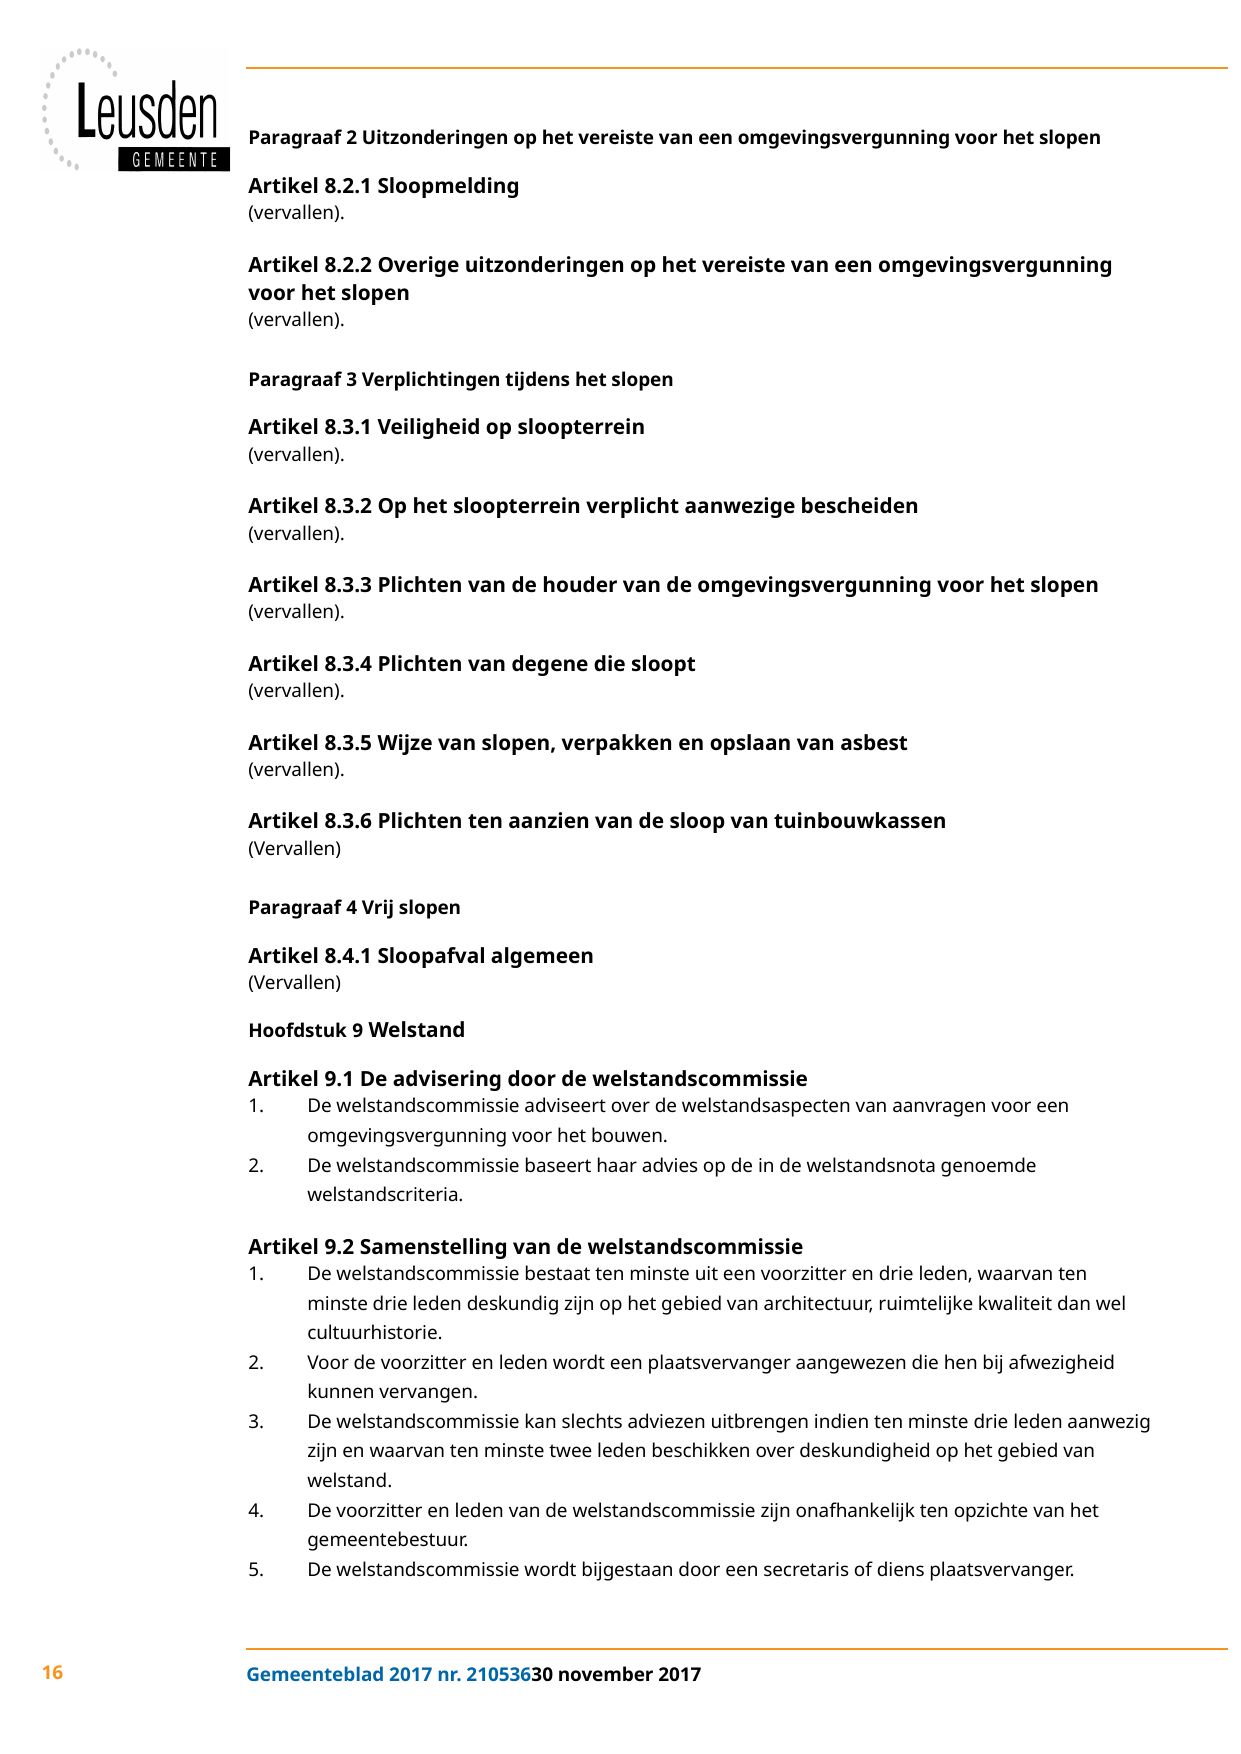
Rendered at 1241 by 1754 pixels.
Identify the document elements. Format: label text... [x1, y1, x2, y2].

list De welstandscommissie adviseert over de welstandsaspecten van aanvragen voor een omgevingsvergunning voor het bouwen. [248, 1093, 1152, 1148]
text (Vervallen) [248, 835, 1152, 861]
text (vervallen). [248, 598, 1152, 624]
text Artikel 9.2 Samenstelling van de welstandscommissie [248, 1232, 1152, 1260]
list De welstandscommissie wordt bijgestaan door een secretaris of diens plaatsvervanger. [248, 1556, 1152, 1582]
text Artikel 9.1 De advisering door de welstandscommissie [248, 1064, 1152, 1093]
text Paragraaf 4 Vrij slopen [248, 894, 1152, 920]
text Hoofdstuk 9 Welstand [248, 1015, 1152, 1043]
list De welstandscommissie baseert haar advies op de in de welstandsnota genoemde welstandscriteria. [248, 1152, 1152, 1207]
text (vervallen). [248, 307, 1152, 332]
text (Vervallen) [248, 969, 1152, 995]
list De welstandscommissie bestaat ten minste uit een voorzitter en drie leden, waarvan ten minste drie leden deskundig zijn op het gebied van architectuur, ruimtelijke kwaliteit dan wel cultuurhistorie. [248, 1260, 1152, 1345]
text Paragraaf 3 Verplichtingen tijdens het slopen [248, 366, 1152, 392]
text Artikel 8.2.1 Sloopmelding [248, 171, 1152, 199]
text (vervallen). [248, 199, 1152, 225]
list De welstandscommissie kan slechts adviezen uitbrengen indien ten minste drie leden aanwezig zijn en waarvan ten minste twee leden beschikken over deskundigheid op het gebied van welstand. [248, 1408, 1152, 1493]
text (vervallen). [248, 677, 1152, 703]
text Artikel 8.3.5 Wijze van slopen, verpakken en opslaan van asbest [248, 728, 1152, 756]
list Voor de voorzitter en leden wordt een plaatsvervanger aangewezen die hen bij afwezigheid kunnen vervangen. [248, 1349, 1152, 1404]
text Artikel 8.3.3 Plichten van de houder van de omgevingsvergunning voor het slopen [248, 570, 1152, 598]
text Artikel 8.3.6 Plichten ten aanzien van de sloop van tuinbouwkassen [248, 807, 1152, 835]
text Artikel 8.2.2 Overige uitzonderingen op het vereiste van een omgevingsvergunning voor het slopen [248, 250, 1152, 307]
text Artikel 8.4.1 Sloopafval algemeen [248, 941, 1152, 969]
text (vervallen). [248, 441, 1152, 467]
text (vervallen). [248, 520, 1152, 545]
text Artikel 8.3.1 Veiligheid op sloopterrein [248, 412, 1152, 441]
text (vervallen). [248, 756, 1152, 782]
text Paragraaf 2 Uitzonderingen op het vereiste van een omgevingsvergunning voor het slopen [248, 124, 1152, 150]
list De voorzitter en leden van de welstandscommissie zijn onafhankelijk ten opzichte van het gemeentebestuur. [248, 1497, 1152, 1552]
text Artikel 8.3.4 Plichten van degene die sloopt [248, 649, 1152, 677]
picture [41, 47, 231, 172]
text Artikel 8.3.2 Op het sloopterrein verplicht aanwezige bescheiden [248, 491, 1152, 520]
